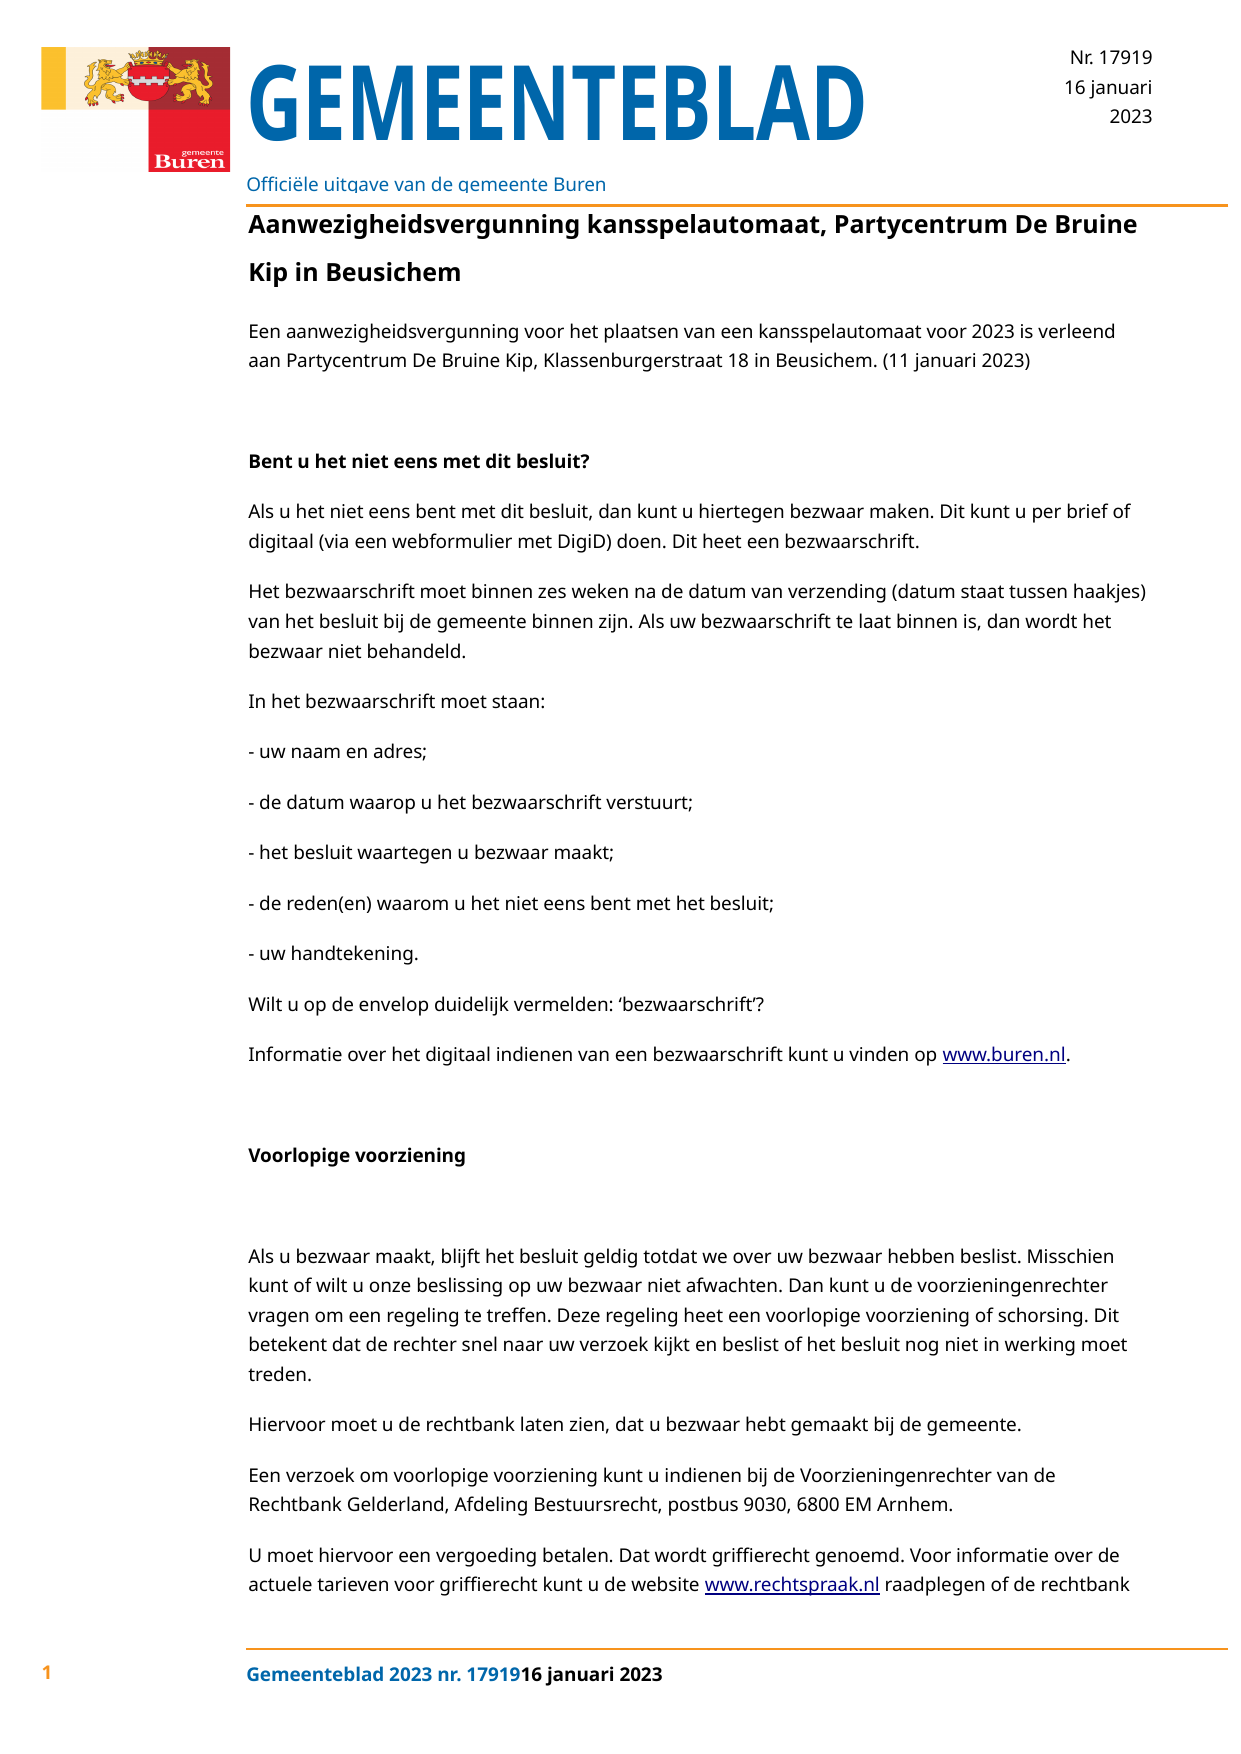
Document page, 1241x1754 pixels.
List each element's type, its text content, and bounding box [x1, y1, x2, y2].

picture [41, 47, 231, 172]
text In het bezwaarschrift moet staan: [248, 688, 1152, 714]
text U moet hiervoor een vergoeding betalen. Dat wordt griffierecht genoemd. Voor informatie over de actuele tarieven voor griffierecht kunt u de website www.rechtspraak.nl raadplegen of de rechtbank [248, 1542, 1152, 1597]
text Voorlopige voorziening [248, 1142, 1152, 1168]
text Als u bezwaar maakt, blijft het besluit geldig totdat we over uw bezwaar hebben beslist. Misschien kunt of wilt u onze beslissing op uw bezwaar niet afwachten. Dan kunt u de voorzieningenrechter vragen om een regeling te treffen. Deze regeling heet een voorlopige voorziening of schorsing. Dit betekent dat de rechter snel naar uw verzoek kijkt en beslist of het besluit nog niet in werking moet treden. [248, 1243, 1152, 1387]
text Hiervoor moet u de rechtbank laten zien, dat u bezwaar hebt gemaakt bij de gemeente. [248, 1412, 1152, 1437]
text Een verzoek om voorlopige voorziening kunt u indienen bij de Voorzieningenrechter van de Rechtbank Gelderland, Afdeling Bestuursrecht, postbus 9030, 6800 EM Arnhem. [248, 1462, 1152, 1517]
text - de reden(en) waarom u het niet eens bent met het besluit; [248, 890, 1152, 916]
text Informatie over het digitaal indienen van een bezwaarschrift kunt u vinden op www.buren.nl. [248, 1041, 1152, 1067]
text - het besluit waartegen u bezwaar maakt; [248, 839, 1152, 865]
text - de datum waarop u het bezwaarschrift verstuurt; [248, 789, 1152, 815]
text - uw naam en adres; [248, 739, 1152, 764]
text Als u het niet eens bent met dit besluit, dan kunt u hiertegen bezwaar maken. Dit kunt u per brief of digitaal (via een webformulier met DigiD) doen. Dit heet een bezwaarschrift. [248, 499, 1152, 554]
text Het bezwaarschrift moet binnen zes weken na de datum van verzending (datum staat tussen haakjes) van het besluit bij de gemeente binnen zijn. Als uw bezwaarschrift te laat binnen is, dan wordt het bezwaar niet behandeld. [248, 579, 1152, 664]
text Een aanwezigheidsvergunning voor het plaatsen van een kansspelautomaat voor 2023 is verleend aan Partycentrum De Bruine Kip, Klassenburgerstraat 18 in Beusichem. (11 januari 2023) [248, 318, 1152, 373]
text - uw handtekening. [248, 940, 1152, 966]
text Aanwezigheidsvergunning kansspelautomaat, Partycentrum De Bruine Kip in Beusichem [248, 207, 1152, 288]
text Wilt u op de envelop duidelijk vermelden: ‘bezwaarschrift’? [248, 991, 1152, 1017]
text Bent u het niet eens met dit besluit? [248, 448, 1152, 474]
